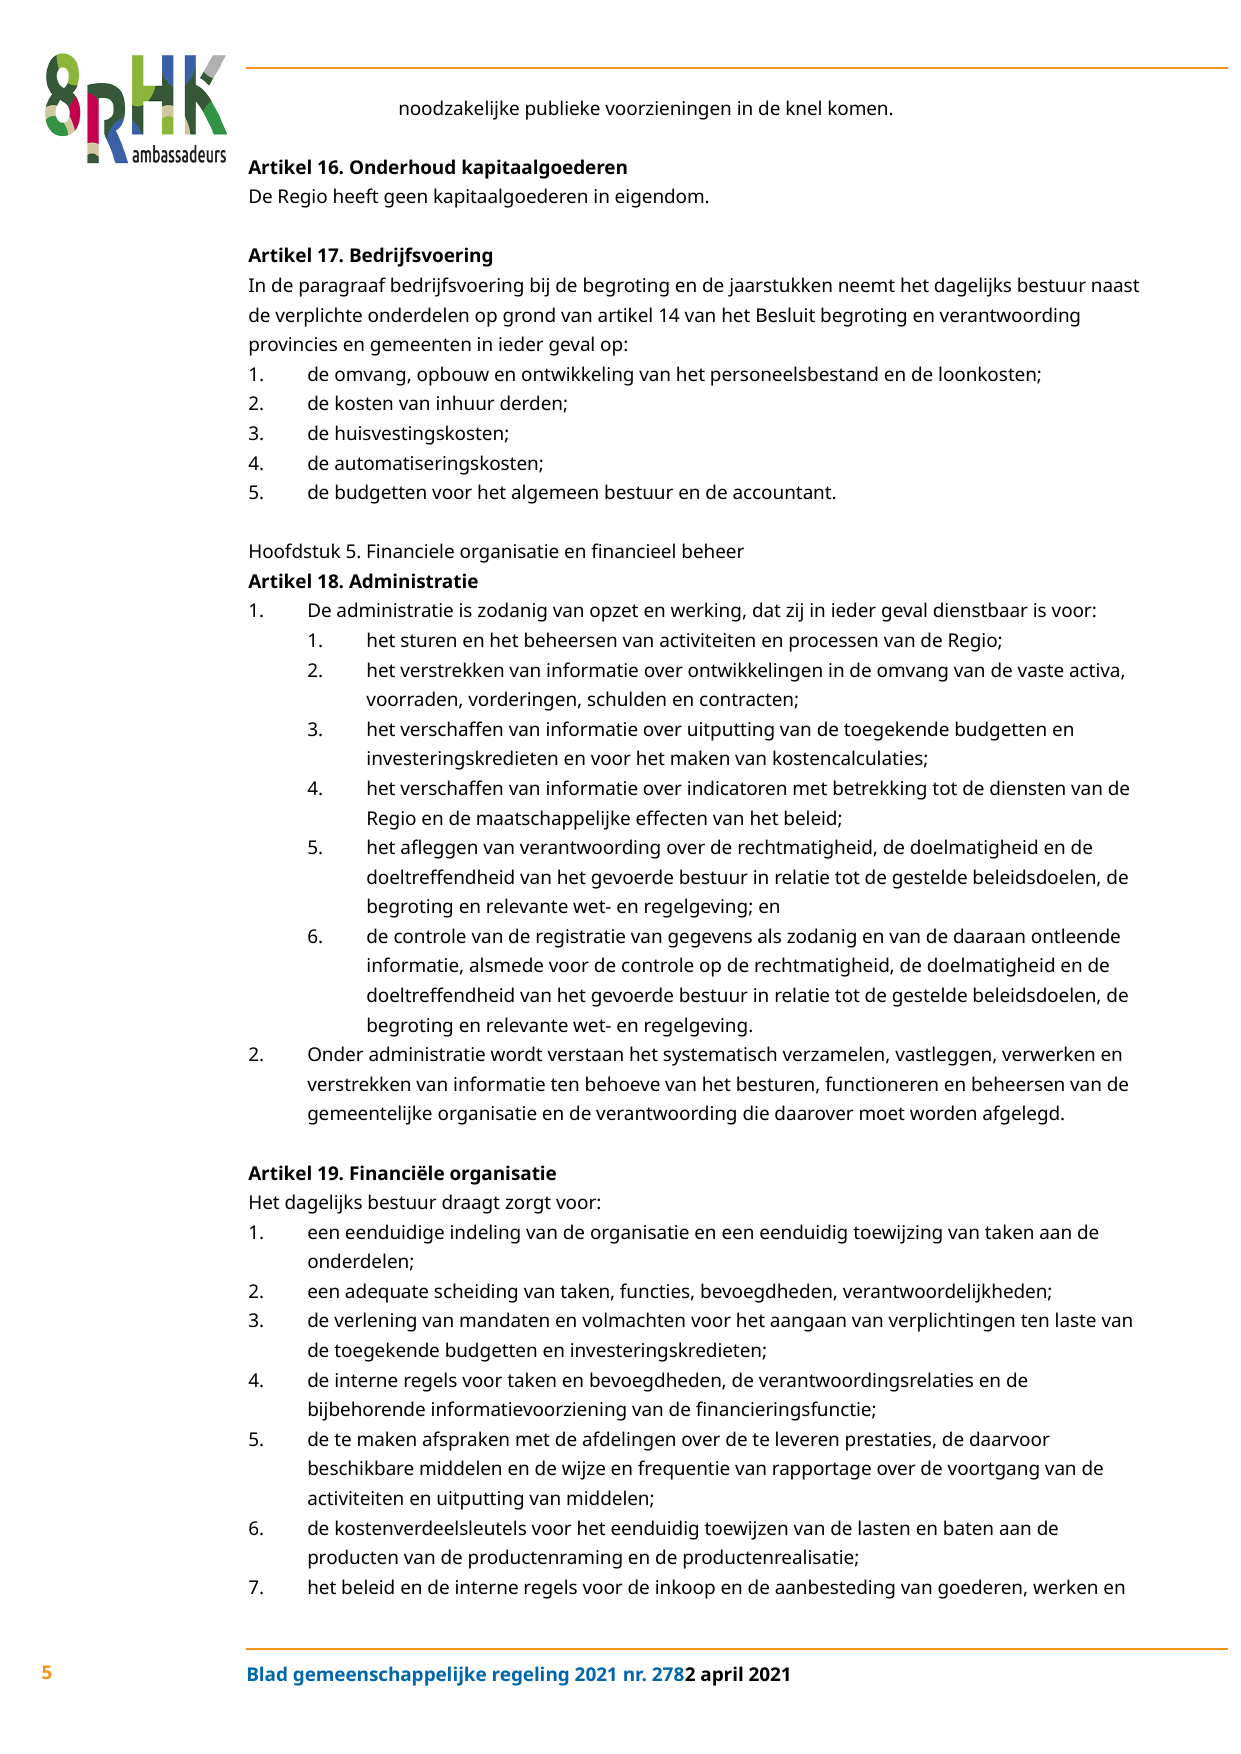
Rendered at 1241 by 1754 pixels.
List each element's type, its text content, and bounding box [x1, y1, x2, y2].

text Artikel 16. Onderhoud kapitaalgoederen [248, 154, 1152, 180]
list de huisvestingskosten; [248, 420, 1152, 446]
list het afleggen van verantwoording over de rechtmatigheid, de doelmatigheid en de doeltreffendheid van het gevoerde bestuur in relatie tot de gestelde beleidsdoelen, de begroting en relevante wet- en regelgeving; en [307, 834, 1152, 919]
list de interne regels voor taken en bevoegdheden, de verantwoordingsrelaties en de bijbehorende informatievoorziening van de financieringsfunctie; [248, 1367, 1152, 1422]
text Artikel 18. Administratie [248, 568, 1152, 594]
text Hoofdstuk 5. Financiele organisatie en financieel beheer [248, 538, 1152, 564]
list de kostenverdeelsleutels voor het eenduidig toewijzen van de lasten en baten aan de producten van de productenraming en de productenrealisatie; [248, 1515, 1152, 1570]
list het verschaffen van informatie over indicatoren met betrekking tot de diensten van de Regio en de maatschappelijke effecten van het beleid; [307, 775, 1152, 831]
list het verstrekken van informatie over ontwikkelingen in de omvang van de vaste activa, voorraden, vorderingen, schulden en contracten; [307, 657, 1152, 712]
text Artikel 19. Financiële organisatie [248, 1160, 1152, 1186]
picture [41, 47, 231, 172]
list Onder administratie wordt verstaan het systematisch verzamelen, vastleggen, verwerken en verstrekken van informatie ten behoeve van het besturen, functioneren en beheersen van de gemeentelijke organisatie en de verantwoording die daarover moet worden afgelegd. [248, 1041, 1152, 1126]
list een adequate scheiding van taken, functies, bevoegdheden, verantwoordelijkheden; [248, 1278, 1152, 1304]
list het verschaffen van informatie over uitputting van de toegekende budgetten en investeringskredieten en voor het maken van kostencalculaties; [307, 716, 1152, 771]
list de verlening van mandaten en volmachten voor het aangaan van verplichtingen ten laste van de toegekende budgetten en investeringskredieten; [248, 1308, 1152, 1363]
list de kosten van inhuur derden; [248, 391, 1152, 416]
list het sturen en het beheersen van activiteiten en processen van de Regio; [307, 627, 1152, 653]
text De Regio heeft geen kapitaalgoederen in eigendom. [248, 183, 1152, 209]
list De administratie is zodanig van opzet en werking, dat zij in ieder geval dienstbaar is voor: [248, 598, 1152, 623]
list noodzakelijke publieke voorzieningen in de knel komen. [361, 95, 1152, 121]
list een eenduidige indeling van de organisatie en een eenduidig toewijzing van taken aan de onderdelen; [248, 1219, 1152, 1274]
text Artikel 17. Bedrijfsvoering [248, 243, 1152, 268]
list de controle van de registratie van gegevens als zodanig en van de daaraan ontleende informatie, alsmede voor de controle op de rechtmatigheid, de doelmatigheid en de doeltreffendheid van het gevoerde bestuur in relatie tot de gestelde beleidsdoelen, de begroting en relevante wet- en regelgeving. [307, 923, 1152, 1038]
list de omvang, opbouw en ontwikkeling van het personeelsbestand en de loonkosten; [248, 361, 1152, 387]
list de budgetten voor het algemeen bestuur en de accountant. [248, 479, 1152, 505]
text In de paragraaf bedrijfsvoering bij de begroting en de jaarstukken neemt het dagelijks bestuur naast de verplichte onderdelen op grond van artikel 14 van het Besluit begroting en verantwoording provincies en gemeenten in ieder geval op: [248, 272, 1152, 357]
text Het dagelijks bestuur draagt zorgt voor: [248, 1189, 1152, 1215]
list de automatiseringskosten; [248, 450, 1152, 476]
list het beleid en de interne regels voor de inkoop en de aanbesteding van goederen, werken en [248, 1574, 1152, 1600]
list de te maken afspraken met de afdelingen over de te leveren prestaties, de daarvoor beschikbare middelen en de wijze en frequentie van rapportage over de voortgang van de activiteiten en uitputting van middelen; [248, 1426, 1152, 1511]
